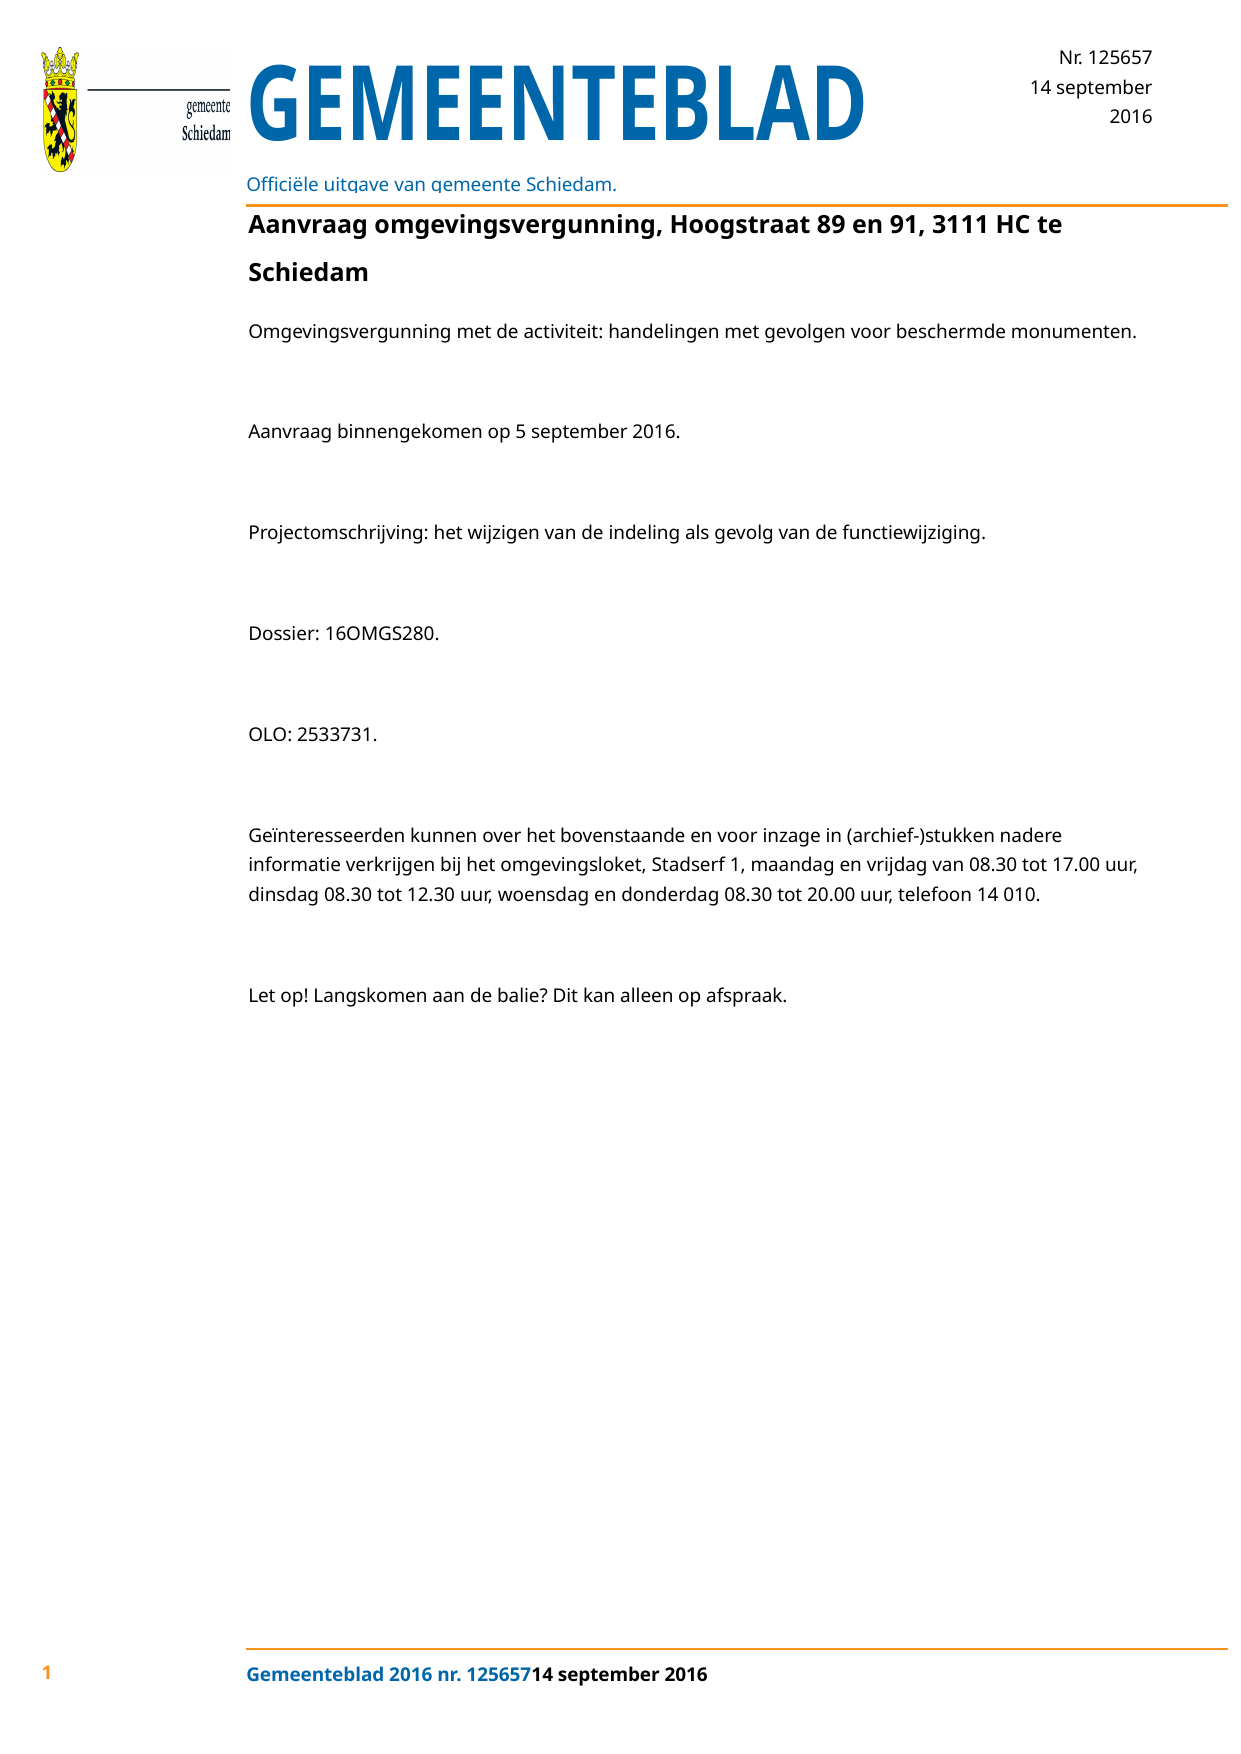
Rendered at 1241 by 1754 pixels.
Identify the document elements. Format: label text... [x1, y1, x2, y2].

text Geïnteresseerden kunnen over het bovenstaande en voor inzage in (archief-)stukken nadere informatie verkrijgen bij het omgevingsloket, Stadserf 1, maandag en vrijdag van 08.30 tot 17.00 uur, dinsdag 08.30 tot 12.30 uur, woensdag en donderdag 08.30 tot 20.00 uur, telefoon 14 010. [248, 822, 1152, 907]
text OLO: 2533731. [248, 721, 1152, 747]
picture [41, 47, 231, 172]
text Dossier: 16OMGS280. [248, 620, 1152, 646]
text Aanvraag omgevingsvergunning, Hoogstraat 89 en 91, 3111 HC te Schiedam [248, 207, 1152, 288]
text Projectomschrijving: het wijzigen van de indeling als gevolg van de functiewijziging. [248, 519, 1152, 545]
text Let op! Langskomen aan de balie? Dit kan alleen op afspraak. [248, 982, 1152, 1008]
text Aanvraag binnengekomen op 5 september 2016. [248, 419, 1152, 444]
text Omgevingsvergunning met de activiteit: handelingen met gevolgen voor beschermde monumenten. [248, 318, 1152, 344]
